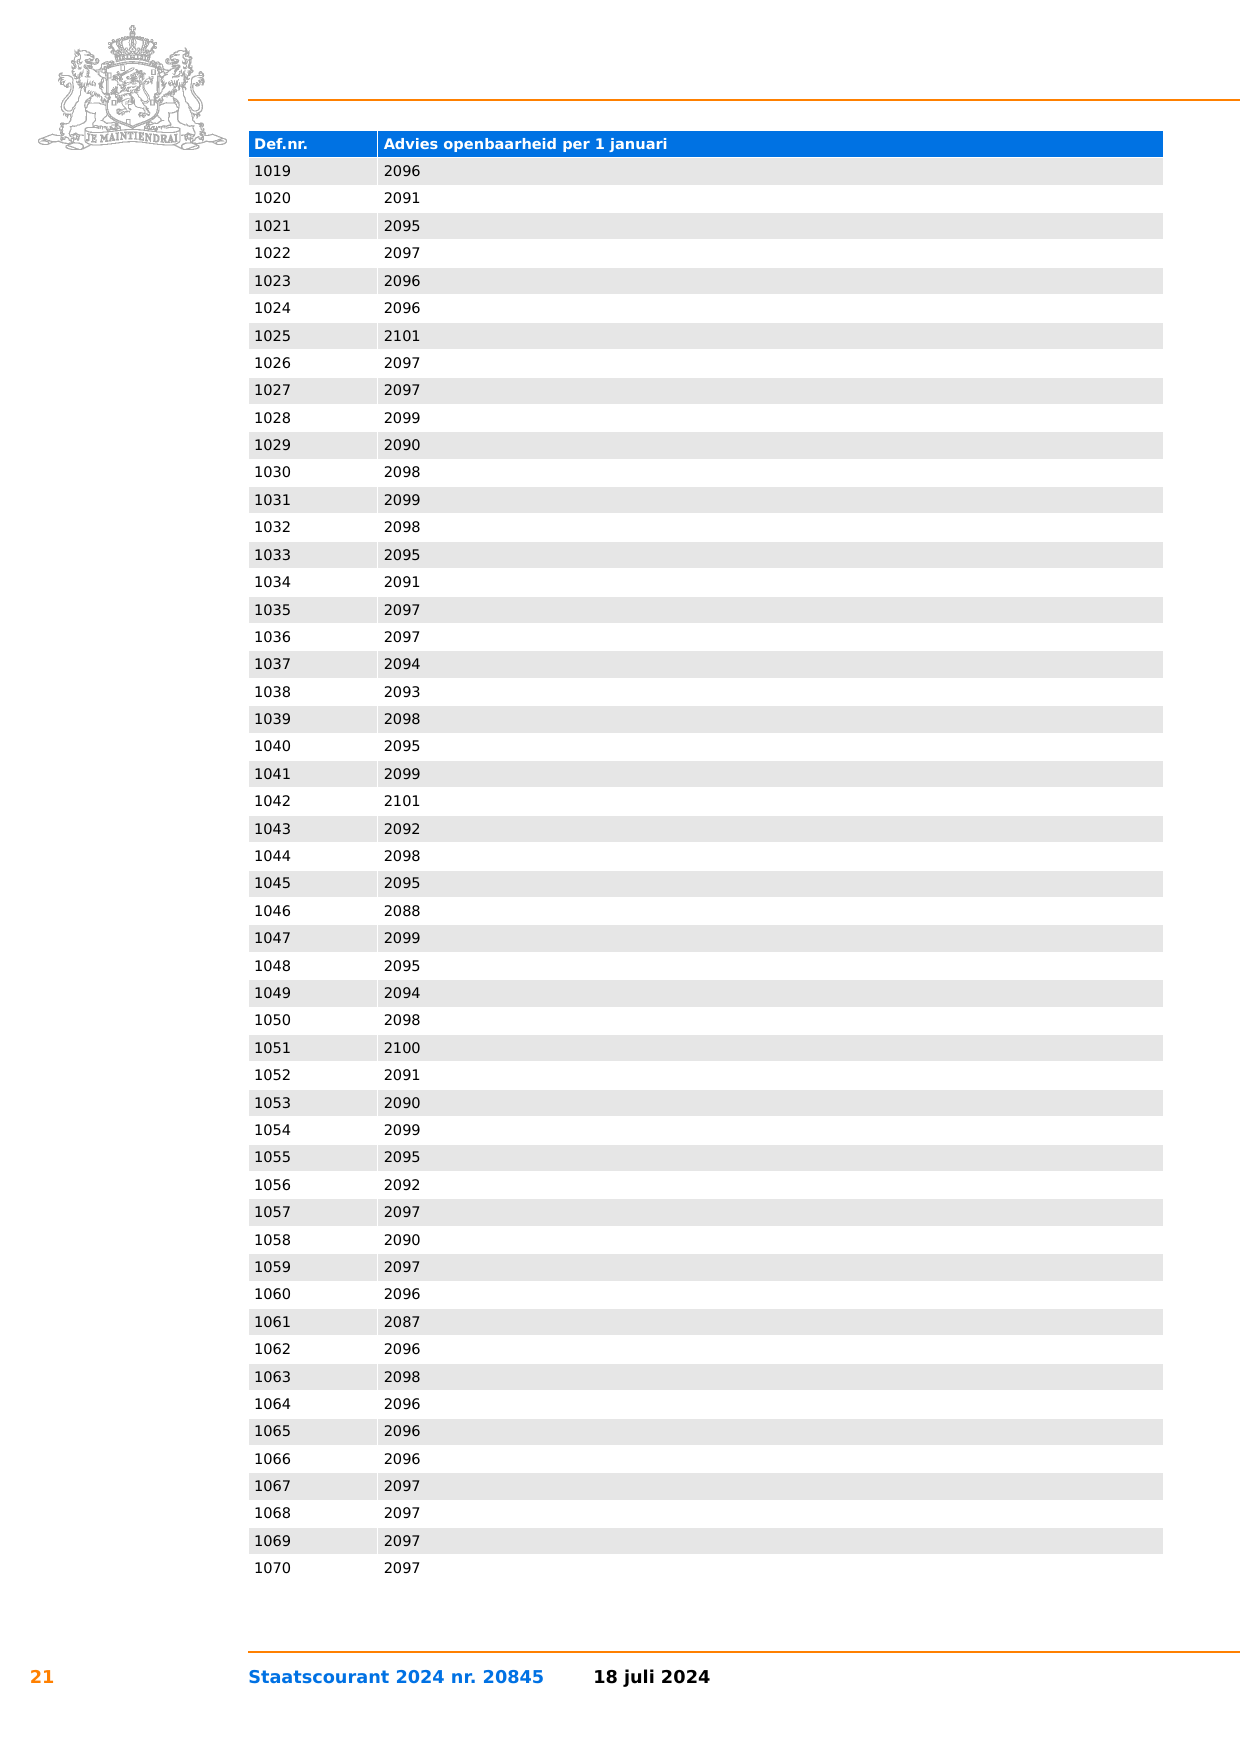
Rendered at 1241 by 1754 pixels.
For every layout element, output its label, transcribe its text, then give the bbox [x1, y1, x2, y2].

table_cell 2092 [378, 1172, 1163, 1198]
table_cell 1068 [249, 1501, 377, 1527]
table_cell 2097 [378, 1556, 1163, 1582]
table_cell 1031 [249, 487, 377, 513]
table_cell 2097 [378, 241, 1163, 267]
table_cell 2096 [378, 1282, 1163, 1308]
table_cell 1029 [249, 432, 377, 459]
table_cell 1070 [249, 1556, 377, 1582]
table_cell 2091 [378, 1063, 1163, 1089]
table_cell 1046 [249, 898, 377, 924]
table_cell 1035 [249, 597, 377, 623]
table_cell 1069 [249, 1528, 377, 1554]
table_cell 2100 [378, 1035, 1163, 1061]
table_cell 1052 [249, 1063, 377, 1089]
table_cell 1039 [249, 706, 377, 733]
table_cell 1061 [249, 1309, 377, 1335]
table_cell 2095 [378, 953, 1163, 979]
table_cell 2098 [378, 515, 1163, 541]
picture [38, 25, 227, 150]
table_cell 2096 [378, 1419, 1163, 1445]
table_cell 2097 [378, 1473, 1163, 1500]
table_cell 2095 [378, 542, 1163, 568]
table_cell 1021 [249, 213, 377, 239]
table_cell 1056 [249, 1172, 377, 1198]
table_cell 1066 [249, 1446, 377, 1472]
table_cell 1043 [249, 816, 377, 842]
table_cell 1025 [249, 323, 377, 349]
table_cell 2099 [378, 925, 1163, 952]
table_cell 1067 [249, 1473, 377, 1500]
table_cell 1023 [249, 268, 377, 294]
table_cell 2097 [378, 1254, 1163, 1281]
table_cell 1030 [249, 460, 377, 486]
table_cell 1026 [249, 350, 377, 376]
table_cell 1034 [249, 569, 377, 596]
table_cell 1049 [249, 980, 377, 1007]
table_cell 1053 [249, 1090, 377, 1116]
table_cell 2090 [378, 1090, 1163, 1116]
table_cell 1062 [249, 1336, 377, 1363]
table_cell 1057 [249, 1199, 377, 1226]
table_cell 1064 [249, 1391, 377, 1417]
table_cell 2096 [378, 295, 1163, 322]
table_cell 1027 [249, 378, 377, 404]
table_cell 2099 [378, 761, 1163, 787]
table_cell 2087 [378, 1309, 1163, 1335]
table_cell 2099 [378, 487, 1163, 513]
table_cell 2097 [378, 1501, 1163, 1527]
table_cell 2097 [378, 350, 1163, 376]
table_header Def.nr. [249, 131, 377, 157]
table_cell 1038 [249, 679, 377, 705]
table_cell 1022 [249, 241, 377, 267]
table_cell 1048 [249, 953, 377, 979]
table_cell 1045 [249, 871, 377, 897]
table_cell 2092 [378, 816, 1163, 842]
table_cell 1063 [249, 1364, 377, 1390]
table_cell 2094 [378, 980, 1163, 1007]
table_cell 2096 [378, 158, 1163, 185]
table_cell 2098 [378, 1364, 1163, 1390]
table_cell 2096 [378, 1446, 1163, 1472]
table_cell 1024 [249, 295, 377, 322]
table_cell 2096 [378, 1391, 1163, 1417]
table_cell 1047 [249, 925, 377, 952]
table_cell 2099 [378, 405, 1163, 431]
table_header Advies openbaarheid per 1 januari [378, 131, 1163, 157]
table_cell 1060 [249, 1282, 377, 1308]
table_cell 2096 [378, 1336, 1163, 1363]
table_cell 2088 [378, 898, 1163, 924]
table_cell 2097 [378, 597, 1163, 623]
table_cell 2095 [378, 871, 1163, 897]
table_cell 2094 [378, 651, 1163, 678]
table_cell 1028 [249, 405, 377, 431]
table_cell 2095 [378, 213, 1163, 239]
table_cell 1019 [249, 158, 377, 185]
table_cell 1041 [249, 761, 377, 787]
table_cell 1020 [249, 186, 377, 212]
table_cell 1032 [249, 515, 377, 541]
table_cell 2099 [378, 1117, 1163, 1143]
table_cell 2098 [378, 1008, 1163, 1034]
table_cell 1051 [249, 1035, 377, 1061]
table_cell 2093 [378, 679, 1163, 705]
table_cell 2098 [378, 706, 1163, 733]
table_cell 1059 [249, 1254, 377, 1281]
table_cell 2097 [378, 624, 1163, 650]
table_cell 2090 [378, 432, 1163, 459]
table_cell 1065 [249, 1419, 377, 1445]
table_cell 1044 [249, 843, 377, 869]
table_cell 1055 [249, 1145, 377, 1171]
table_cell 1058 [249, 1227, 377, 1253]
table_cell 2095 [378, 734, 1163, 760]
table_cell 1050 [249, 1008, 377, 1034]
table_cell 2098 [378, 843, 1163, 869]
table_cell 2101 [378, 323, 1163, 349]
table_cell 2096 [378, 268, 1163, 294]
table_cell 2095 [378, 1145, 1163, 1171]
table_cell 2090 [378, 1227, 1163, 1253]
table_cell 1054 [249, 1117, 377, 1143]
table_cell 2097 [378, 378, 1163, 404]
table_cell 2091 [378, 569, 1163, 596]
table_cell 1037 [249, 651, 377, 678]
table_cell 1040 [249, 734, 377, 760]
table_cell 2097 [378, 1199, 1163, 1226]
table_cell 2097 [378, 1528, 1163, 1554]
table_cell 1033 [249, 542, 377, 568]
table_cell 2091 [378, 186, 1163, 212]
table_cell 1036 [249, 624, 377, 650]
table_cell 2098 [378, 460, 1163, 486]
table_cell 2101 [378, 789, 1163, 815]
table_cell 1042 [249, 789, 377, 815]
